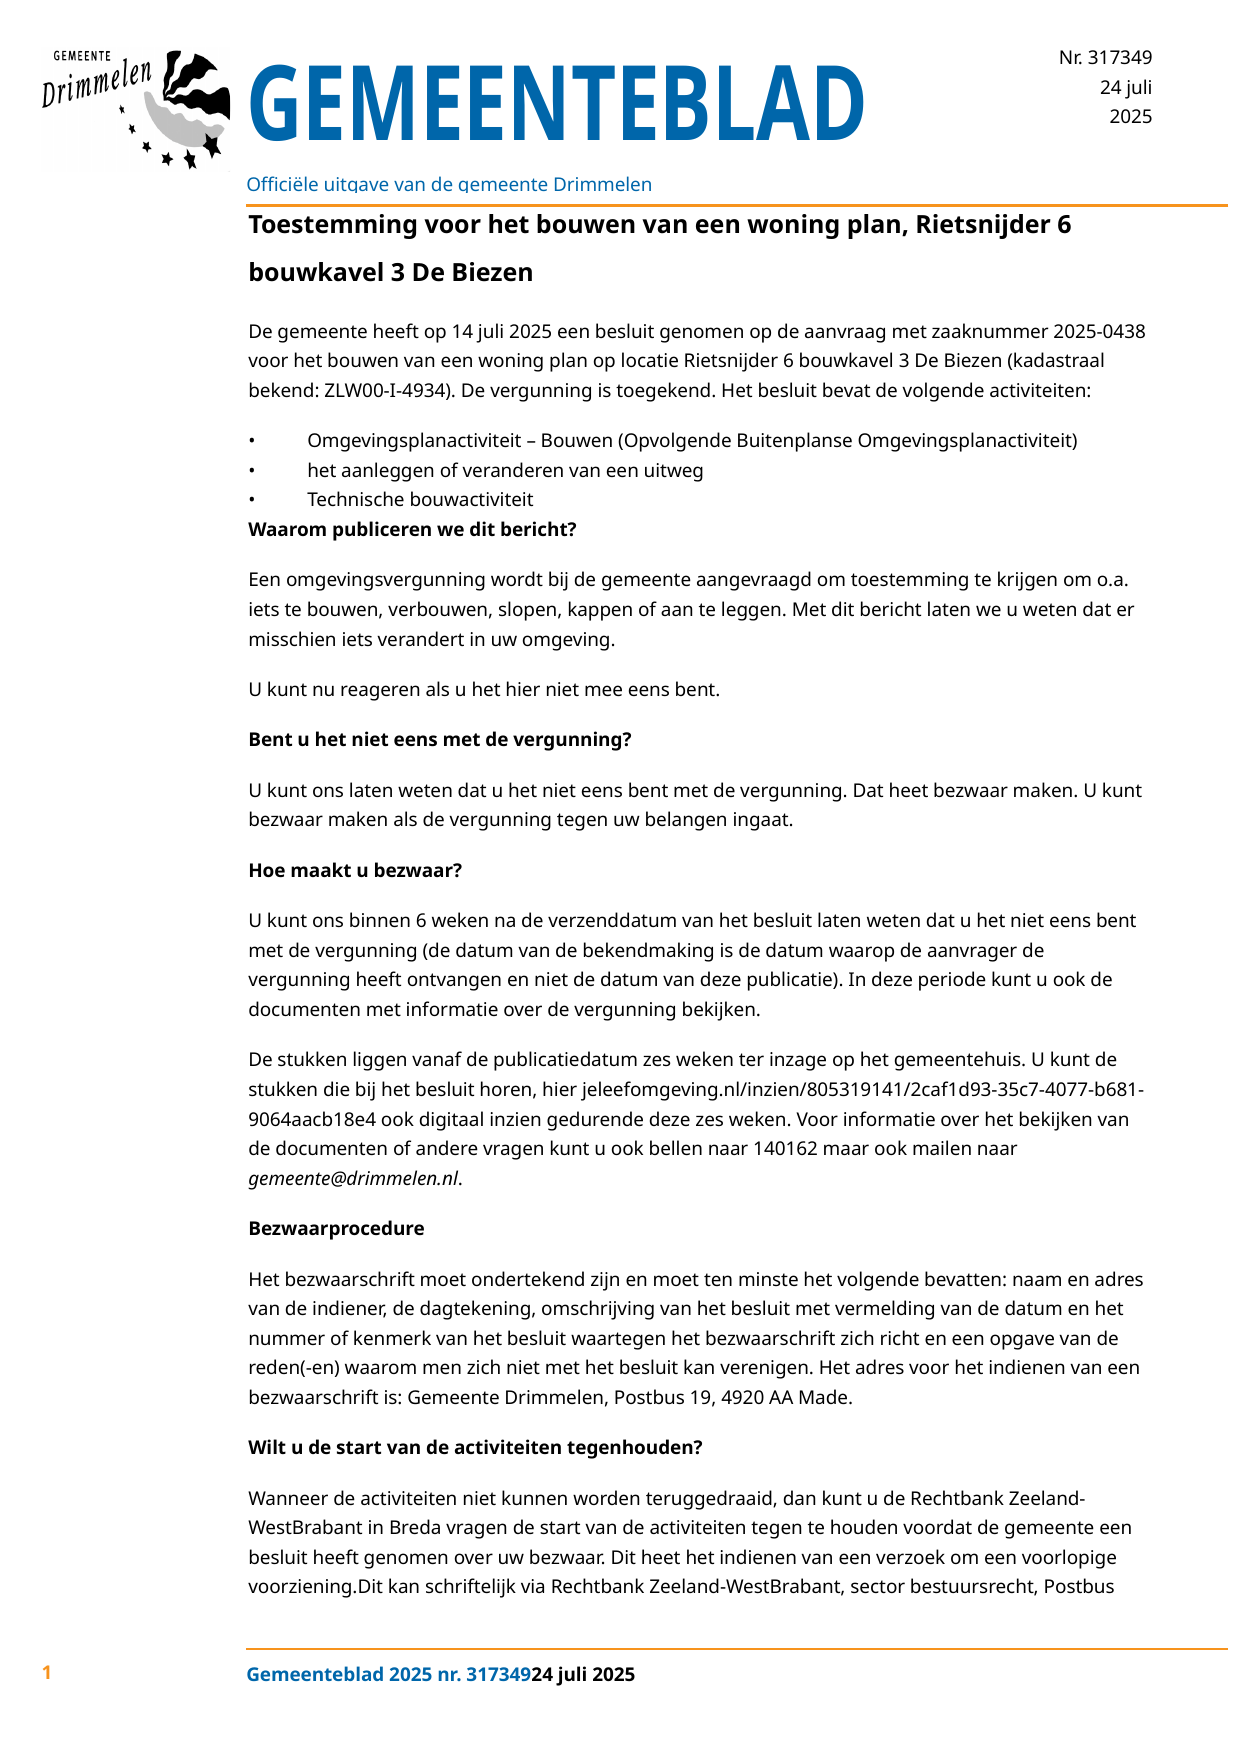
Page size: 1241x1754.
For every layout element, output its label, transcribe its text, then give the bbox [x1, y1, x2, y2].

text U kunt ons binnen 6 weken na de verzenddatum van het besluit laten weten dat u het niet eens bent met de vergunning (de datum van de bekendmaking is de datum waarop de aanvrager de vergunning heeft ontvangen en niet de datum van deze publicatie). In deze periode kunt u ook de documenten met informatie over de vergunning bekijken. [248, 907, 1152, 1022]
text Het bezwaarschrift moet ondertekend zijn en moet ten minste het volgende bevatten: naam en adres van de indiener, de dagtekening, omschrijving van het besluit met vermelding van de datum en het nummer of kenmerk van het besluit waartegen het bezwaarschrift zich richt en een opgave van de reden(-en) waarom men zich niet met het besluit kan verenigen. Het adres voor het indienen van een bezwaarschrift is: Gemeente Drimmelen, Postbus 19, 4920 AA Made. [248, 1266, 1152, 1410]
list Technische bouwactiviteit [248, 487, 1152, 512]
text U kunt ons laten weten dat u het niet eens bent met de vergunning. Dat heet bezwaar maken. U kunt bezwaar maken als de vergunning tegen uw belangen ingaat. [248, 777, 1152, 832]
text Wanneer de activiteiten niet kunnen worden teruggedraaid, dan kunt u de Rechtbank Zeeland-WestBrabant in Breda vragen de start van de activiteiten tegen te houden voordat de gemeente een besluit heeft genomen over uw bezwaar. Dit heet het indienen van een verzoek om een voorlopige voorziening.Dit kan schriftelijk via Rechtbank Zeeland-WestBrabant, sector bestuursrecht, Postbus [248, 1485, 1152, 1599]
text Wilt u de start van de activiteiten tegenhouden? [248, 1434, 1152, 1460]
text Waarom publiceren we dit bericht? [248, 516, 1152, 542]
text Bent u het niet eens met de vergunning? [248, 727, 1152, 752]
list het aanleggen of veranderen van een uitweg [248, 457, 1152, 483]
list Omgevingsplanactiviteit – Bouwen (Opvolgende Buitenplanse Omgevingsplanactiviteit) [248, 427, 1152, 453]
text Bezwaarprocedure [248, 1215, 1152, 1241]
text Hoe maakt u bezwaar? [248, 857, 1152, 883]
text Een omgevingsvergunning wordt bij de gemeente aangevraagd om toestemming te krijgen om o.a. iets te bouwen, verbouwen, slopen, kappen of aan te leggen. Met dit bericht laten we u weten dat er misschien iets verandert in uw omgeving. [248, 567, 1152, 652]
text Toestemming voor het bouwen van een woning plan, Rietsnijder 6 bouwkavel 3 De Biezen [248, 207, 1152, 288]
text De gemeente heeft op 14 juli 2025 een besluit genomen op de aanvraag met zaaknummer 2025-0438 voor het bouwen van een woning plan op locatie Rietsnijder 6 bouwkavel 3 De Biezen (kadastraal bekend: ZLW00-I-4934). De vergunning is toegekend. Het besluit bevat de volgende activiteiten: [248, 318, 1152, 403]
picture [41, 47, 231, 172]
text De stukken liggen vanaf de publicatiedatum zes weken ter inzage op het gemeentehuis. U kunt de stukken die bij het besluit horen, hier jeleefomgeving.nl/inzien/805319141/2caf1d93-35c7-4077-b681-9064aacb18e4 ook digitaal inzien gedurende deze zes weken. Voor informatie over het bekijken van de documenten of andere vragen kunt u ook bellen naar 140162 maar ook mailen naar gemeente@drimmelen.nl. [248, 1047, 1152, 1191]
text U kunt nu reageren als u het hier niet mee eens bent. [248, 676, 1152, 702]
